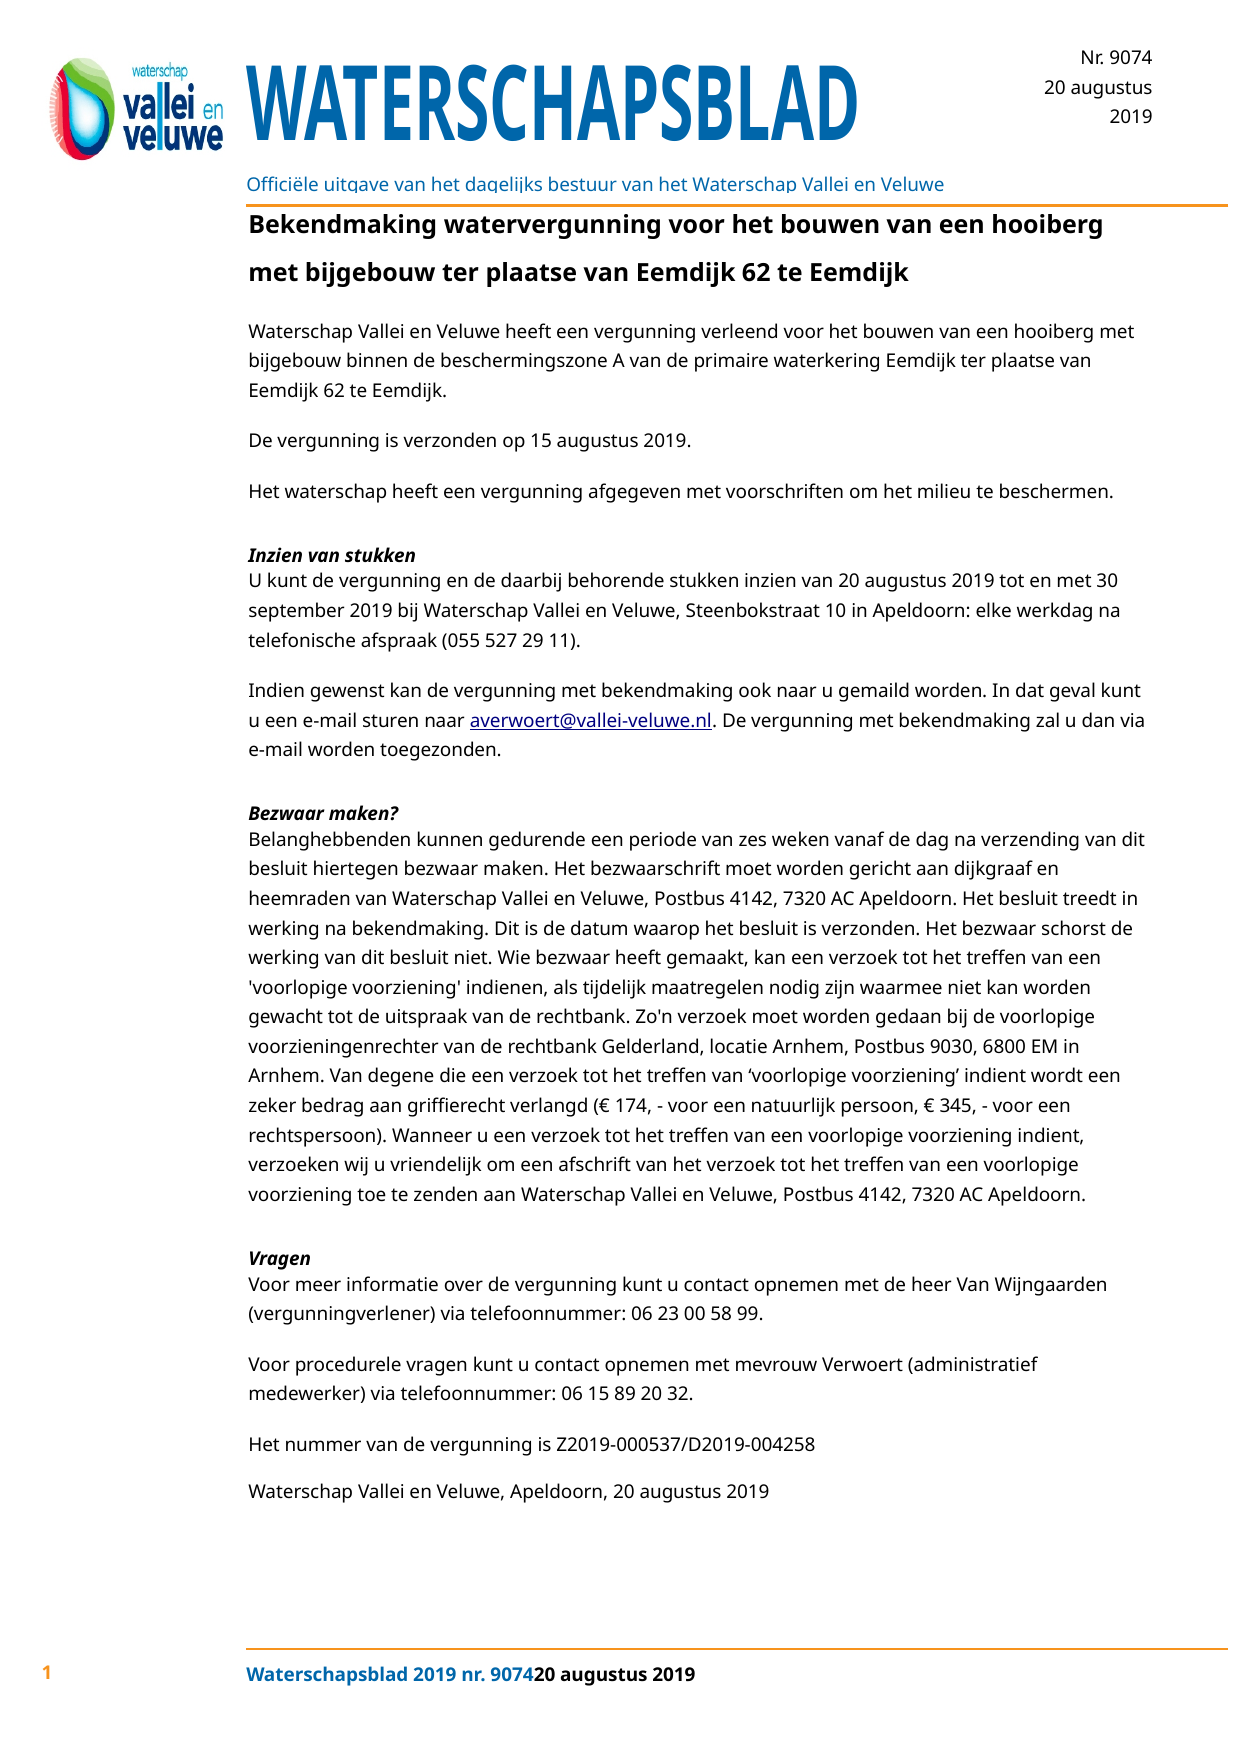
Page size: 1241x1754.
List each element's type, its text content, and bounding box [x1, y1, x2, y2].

text Belanghebbenden kunnen gedurende een periode van zes weken vanaf de dag na verzending van dit besluit hiertegen bezwaar maken. Het bezwaarschrift moet worden gericht aan dijkgraaf en heemraden van Waterschap Vallei en Veluwe, Postbus 4142, 7320 AC Apeldoorn. Het besluit treedt in werking na bekendmaking. Dit is de datum waarop het besluit is verzonden. Het bezwaar schorst de werking van dit besluit niet. Wie bezwaar heeft gemaakt, kan een verzoek tot het treffen van een 'voorlopige voorziening' indienen, als tijdelijk maatregelen nodig zijn waarmee niet kan worden gewacht tot de uitspraak van de rechtbank. Zo'n verzoek moet worden gedaan bij de voorlopige voorzieningenrechter van de rechtbank Gelderland, locatie Arnhem, Postbus 9030, 6800 EM in Arnhem. Van degene die een verzoek tot het treffen van ‘voorlopige voorziening’ indient wordt een zeker bedrag aan griffierecht verlangd (€ 174, - voor een natuurlijk persoon, € 345, - voor een rechtspersoon). Wanneer u een verzoek tot het treffen van een voorlopige voorziening indient, verzoeken wij u vriendelijk om een afschrift van het verzoek tot het treffen van een voorlopige voorziening toe te zenden aan Waterschap Vallei en Veluwe, Postbus 4142, 7320 AC Apeldoorn. [248, 826, 1152, 1207]
text Inzien van stukken [248, 542, 1152, 568]
text Het nummer van de vergunning is Z2019-000537/D2019-004258 [248, 1431, 1152, 1456]
text Bekendmaking watervergunning voor het bouwen van een hooiberg met bijgebouw ter plaatse van Eemdijk 62 te Eemdijk [248, 207, 1152, 288]
text Voor procedurele vragen kunt u contact opnemen met mevrouw Verwoert (administratief medewerker) via telefoonnummer: 06 15 89 20 32. [248, 1351, 1152, 1406]
text De vergunning is verzonden op 15 augustus 2019. [248, 427, 1152, 453]
text Waterschap Vallei en Veluwe heeft een vergunning verleend voor het bouwen van een hooiberg met bijgebouw binnen de beschermingszone A van de primaire waterkering Eemdijk ter plaatse van Eemdijk 62 te Eemdijk. [248, 318, 1152, 403]
text Het waterschap heeft een vergunning afgegeven met voorschriften om het milieu te beschermen. [248, 478, 1152, 504]
text U kunt de vergunning en de daarbij behorende stukken inzien van 20 augustus 2019 tot en met 30 september 2019 bij Waterschap Vallei en Veluwe, Steenbokstraat 10 in Apeldoorn: elke werkdag na telefonische afspraak (055 527 29 11). [248, 568, 1152, 652]
text Voor meer informatie over de vergunning kunt u contact opnemen met de heer Van Wijngaarden (vergunningverlener) via telefoonnummer: 06 23 00 58 99. [248, 1271, 1152, 1326]
picture [41, 47, 231, 172]
text Bezwaar maken? [248, 800, 1152, 826]
text Indien gewenst kan de vergunning met bekendmaking ook naar u gemaild worden. In dat geval kunt u een e-mail sturen naar averwoert@vallei-veluwe.nl. De vergunning met bekendmaking zal u dan via e-mail worden toegezonden. [248, 677, 1152, 762]
text Vragen [248, 1245, 1152, 1271]
text Waterschap Vallei en Veluwe, Apeldoorn, 20 augustus 2019 [248, 1478, 1152, 1504]
